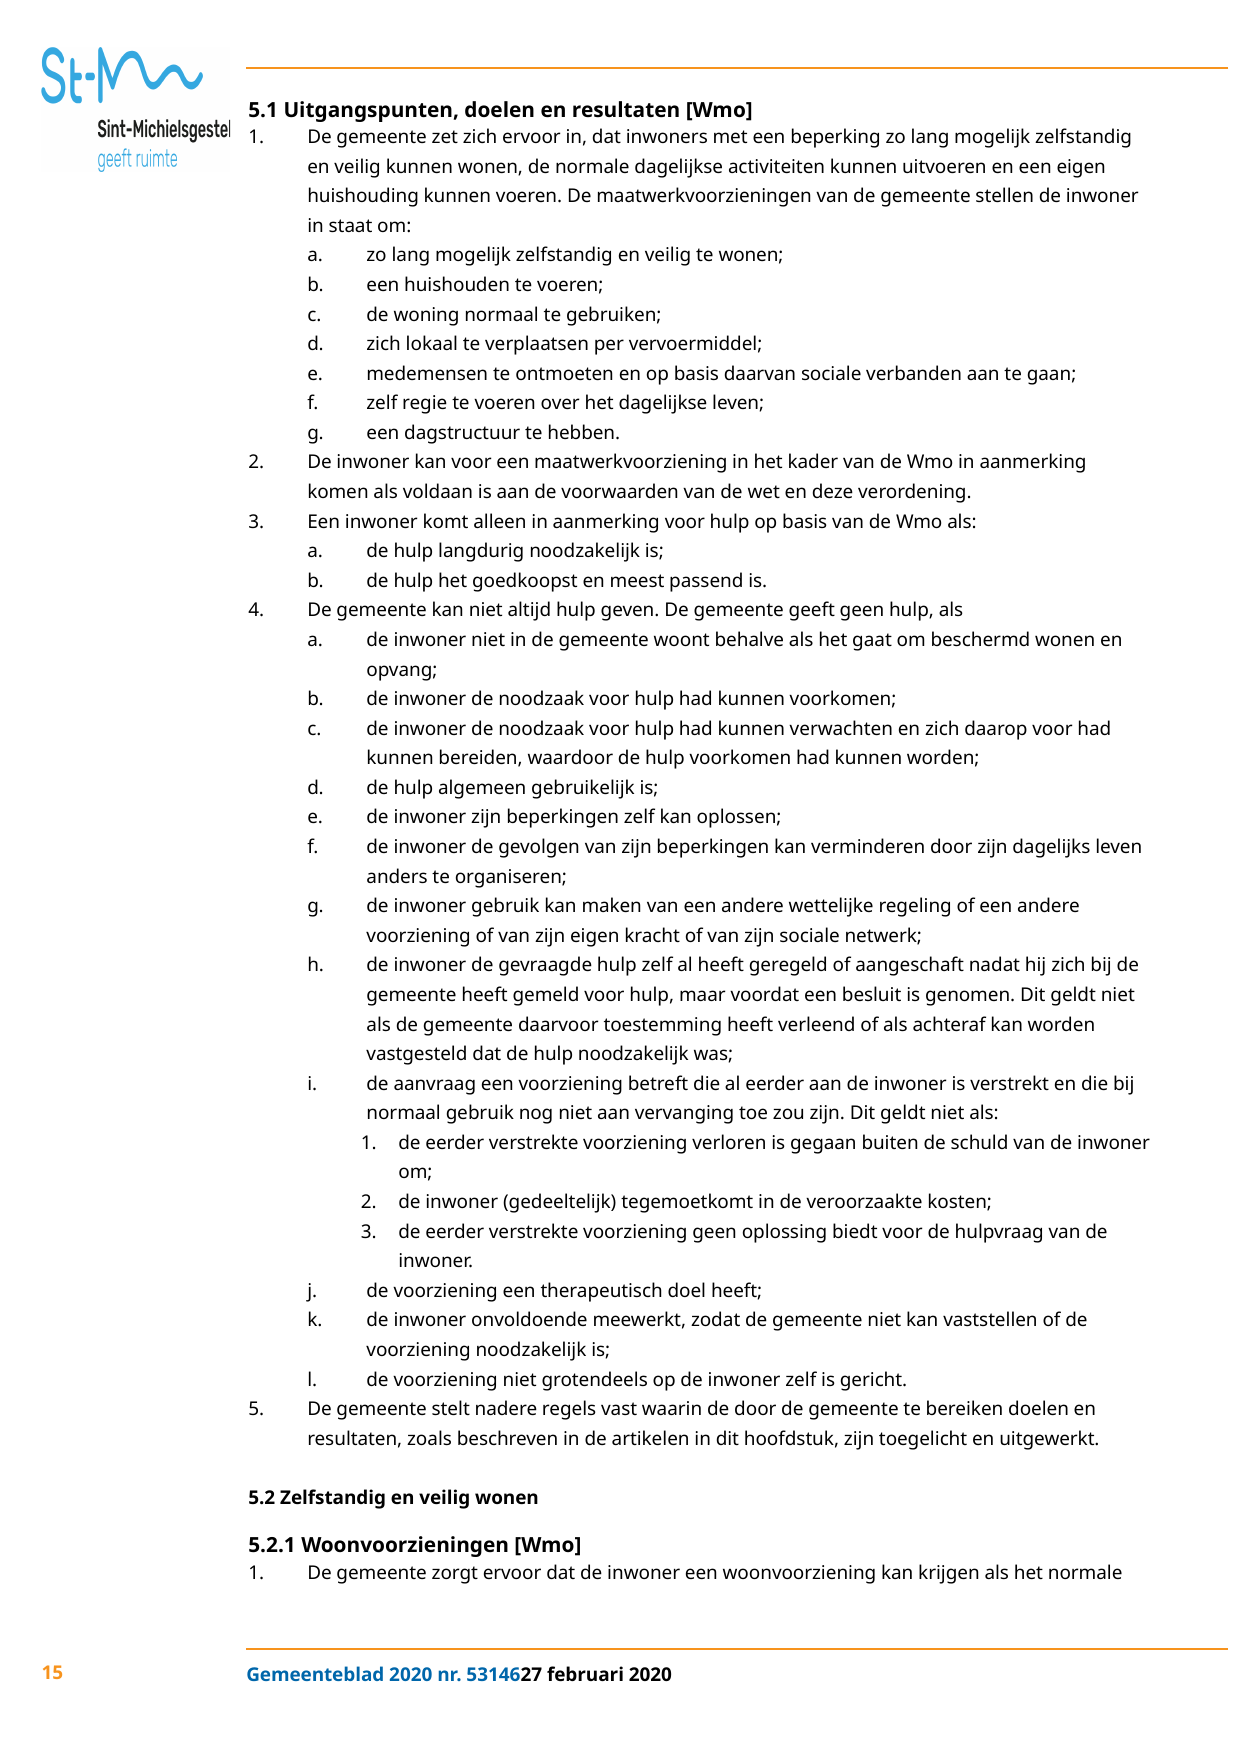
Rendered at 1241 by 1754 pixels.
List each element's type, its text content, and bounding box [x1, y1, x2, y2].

list de inwoner (gedeeltelijk) tegemoetkomt in de veroorzaakte kosten; [361, 1188, 1152, 1214]
list zich lokaal te verplaatsen per vervoermiddel; [307, 330, 1152, 356]
list Een inwoner komt alleen in aanmerking voor hulp op basis van de Wmo als: [248, 508, 1152, 533]
list de inwoner de noodzaak voor hulp had kunnen voorkomen; [307, 685, 1152, 711]
list de eerder verstrekte voorziening verloren is gegaan buiten de schuld van de inwoner om; [361, 1129, 1152, 1184]
list de hulp het goedkoopst en meest passend is. [307, 567, 1152, 593]
list de inwoner niet in de gemeente woont behalve als het gaat om beschermd wonen en opvang; [307, 626, 1152, 681]
text 5.2.1 Woonvoorzieningen [Wmo] [248, 1531, 1152, 1559]
list zo lang mogelijk zelfstandig en veilig te wonen; [307, 242, 1152, 267]
list De inwoner kan voor een maatwerkvoorziening in het kader van de Wmo in aanmerking komen als voldaan is aan de voorwaarden van de wet en deze verordening. [248, 449, 1152, 504]
list De gemeente stelt nadere regels vast waarin de door de gemeente te bereiken doelen en resultaten, zoals beschreven in de artikelen in dit hoofdstuk, zijn toegelicht en uitgewerkt. [248, 1395, 1152, 1451]
list een dagstructuur te hebben. [307, 419, 1152, 445]
list de inwoner de gevolgen van zijn beperkingen kan verminderen door zijn dagelijks leven anders te organiseren; [307, 833, 1152, 888]
list De gemeente zorgt ervoor dat de inwoner een woonvoorziening kan krijgen als het normale [248, 1559, 1152, 1585]
list De gemeente zet zich ervoor in, dat inwoners met een beperking zo lang mogelijk zelfstandig en veilig kunnen wonen, de normale dagelijkse activiteiten kunnen uitvoeren en een eigen huishouding kunnen voeren. De maatwerkvoorzieningen van de gemeente stellen de inwoner in staat om: [248, 123, 1152, 238]
picture [41, 47, 231, 172]
list medemensen te ontmoeten en op basis daarvan sociale verbanden aan te gaan; [307, 360, 1152, 386]
list de inwoner de gevraagde hulp zelf al heeft geregeld of aangeschaft nadat hij zich bij de gemeente heeft gemeld voor hulp, maar voordat een besluit is genomen. Dit geldt niet als de gemeente daarvoor toestemming heeft verleend of als achteraf kan worden vastgesteld dat de hulp noodzakelijk was; [307, 952, 1152, 1066]
list de voorziening niet grotendeels op de inwoner zelf is gericht. [307, 1366, 1152, 1391]
list de woning normaal te gebruiken; [307, 301, 1152, 326]
list de inwoner zijn beperkingen zelf kan oplossen; [307, 804, 1152, 829]
list de hulp algemeen gebruikelijk is; [307, 774, 1152, 800]
list de hulp langdurig noodzakelijk is; [307, 537, 1152, 563]
list de inwoner onvoldoende meewerkt, zodat de gemeente niet kan vaststellen of de voorziening noodzakelijk is; [307, 1307, 1152, 1362]
list de eerder verstrekte voorziening geen oplossing biedt voor de hulpvraag van de inwoner. [361, 1218, 1152, 1273]
list een huishouden te voeren; [307, 271, 1152, 297]
list De gemeente kan niet altijd hulp geven. De gemeente geeft geen hulp, als [248, 597, 1152, 622]
list de inwoner gebruik kan maken van een andere wettelijke regeling of een andere voorziening of van zijn eigen kracht of van zijn sociale netwerk; [307, 892, 1152, 948]
text 5.1 Uitgangspunten, doelen en resultaten [Wmo] [248, 95, 1152, 123]
list de voorziening een therapeutisch doel heeft; [307, 1277, 1152, 1303]
list de inwoner de noodzaak voor hulp had kunnen verwachten en zich daarop voor had kunnen bereiden, waardoor de hulp voorkomen had kunnen worden; [307, 715, 1152, 770]
list de aanvraag een voorziening betreft die al eerder aan de inwoner is verstrekt en die bij normaal gebruik nog niet aan vervanging toe zou zijn. Dit geldt niet als: [307, 1070, 1152, 1125]
list zelf regie te voeren over het dagelijkse leven; [307, 389, 1152, 415]
text 5.2 Zelfstandig en veilig wonen [248, 1484, 1152, 1510]
